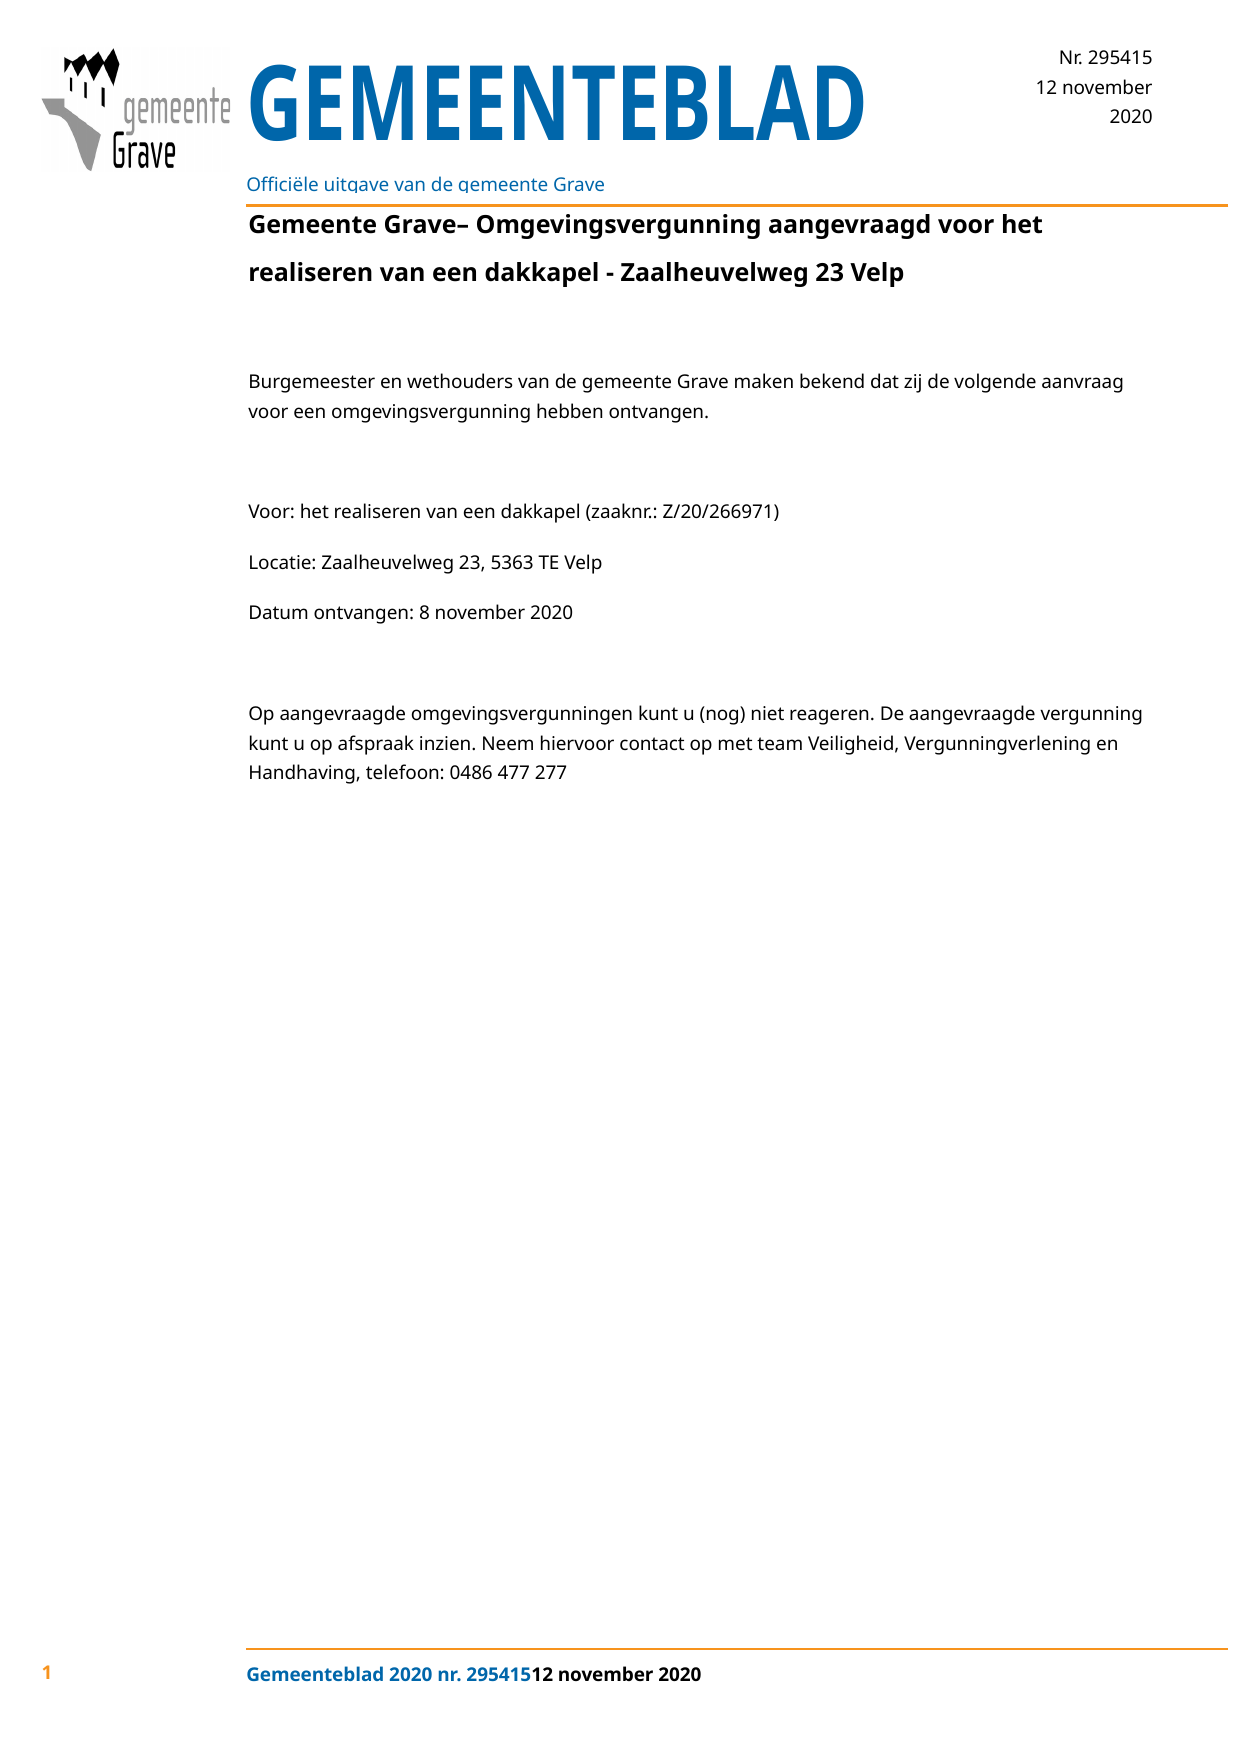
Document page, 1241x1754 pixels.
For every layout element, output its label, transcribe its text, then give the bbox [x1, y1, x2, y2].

text Gemeente Grave– Omgevingsvergunning aangevraagd voor het realiseren van een dakkapel - Zaalheuvelweg 23 Velp [248, 207, 1152, 288]
text Op aangevraagde omgevingsvergunningen kunt u (nog) niet reageren. De aangevraagde vergunning kunt u op afspraak inzien. Neem hiervoor contact op met team Veiligheid, Vergunningverlening en Handhaving, telefoon: 0486 477 277 [248, 700, 1152, 785]
text Locatie: Zaalheuvelweg 23, 5363 TE Velp [248, 549, 1152, 575]
picture [41, 47, 231, 172]
text Burgemeester en wethouders van de gemeente Grave maken bekend dat zij de volgende aanvraag voor een omgevingsvergunning hebben ontvangen. [248, 368, 1152, 424]
text Datum ontvangen: 8 november 2020 [248, 599, 1152, 625]
text Voor: het realiseren van een dakkapel (zaaknr.: Z/20/266971) [248, 499, 1152, 524]
